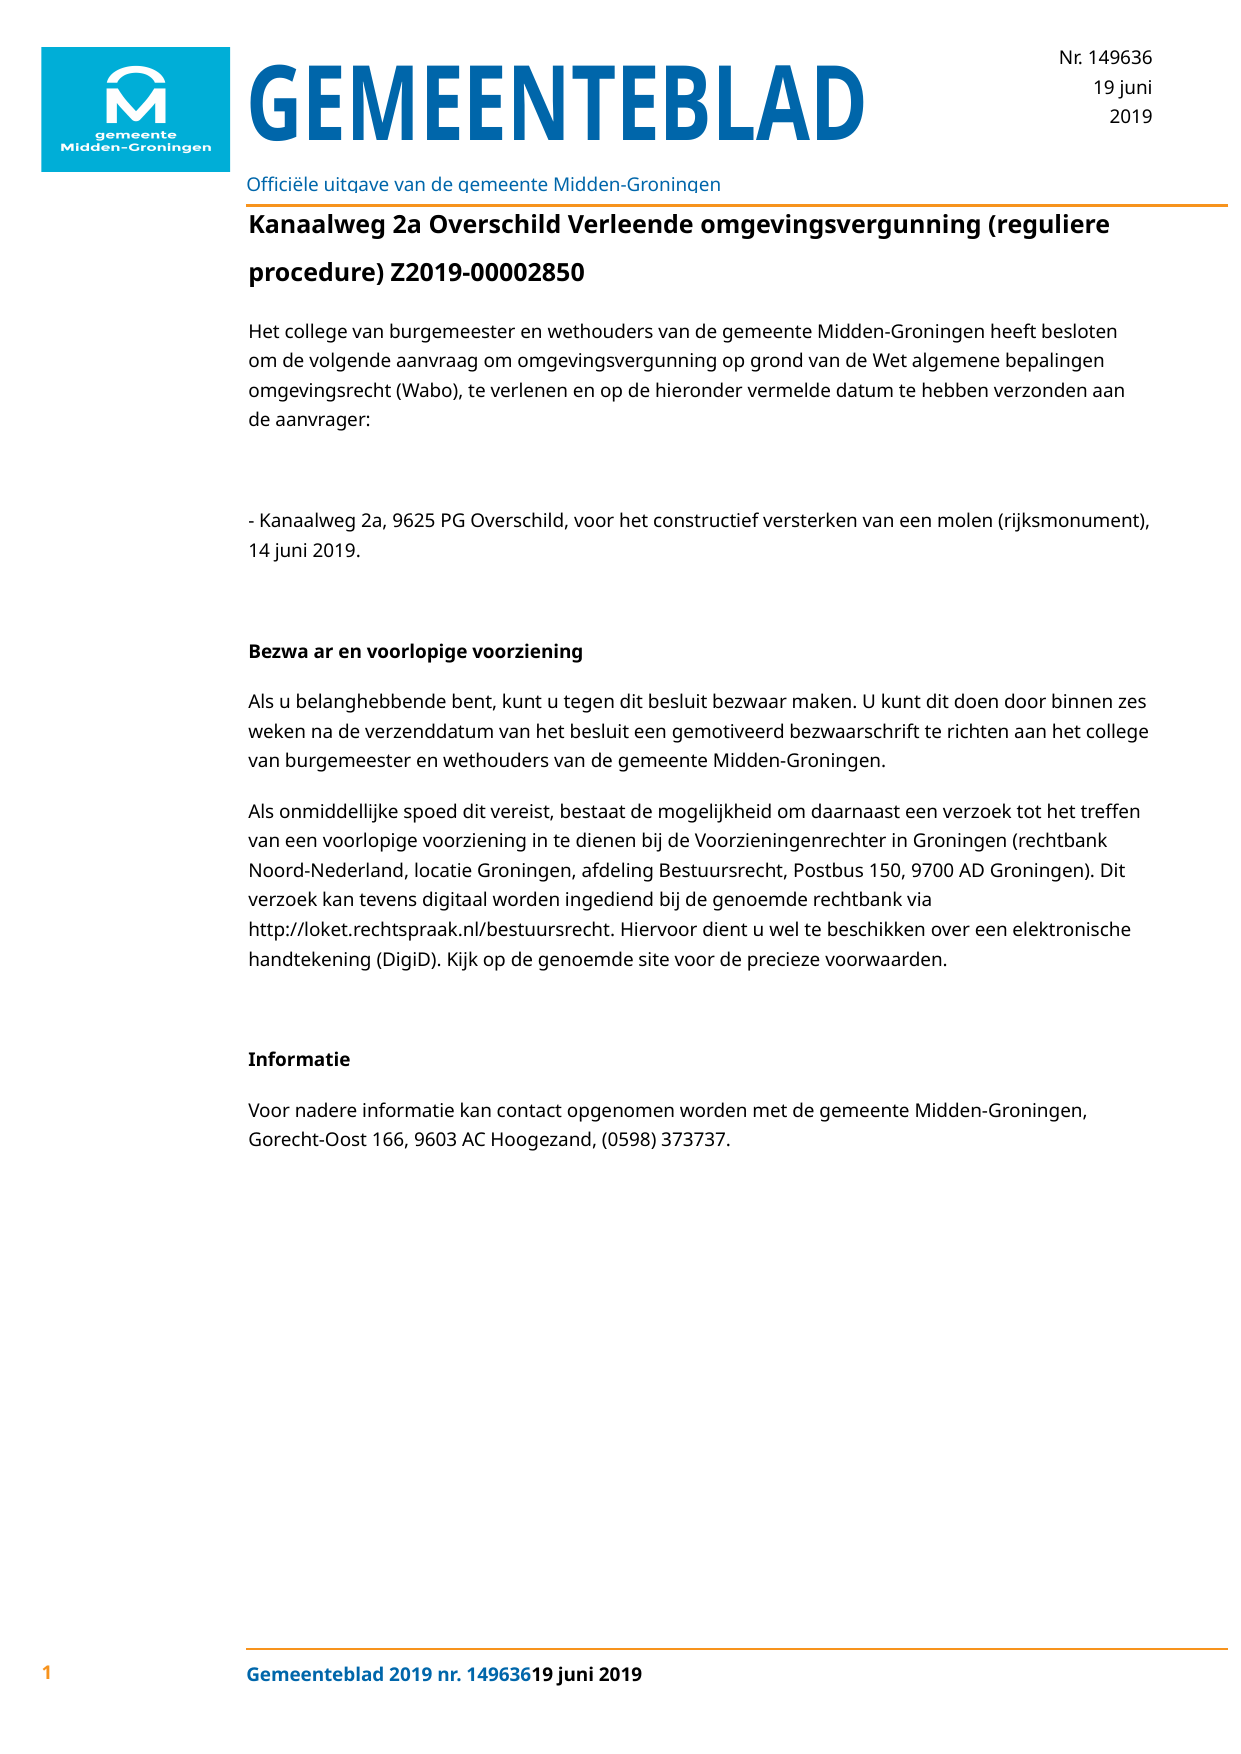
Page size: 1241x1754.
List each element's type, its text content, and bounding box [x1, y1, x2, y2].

text Het college van burgemeester en wethouders van de gemeente Midden-Groningen heeft besloten om de volgende aanvraag om omgevingsvergunning op grond van de Wet algemene bepalingen omgevingsrecht (Wabo), te verlenen en op de hieronder vermelde datum te hebben verzonden aan de aanvrager: [248, 318, 1152, 432]
text Informatie [248, 1047, 1152, 1072]
text Als u belanghebbende bent, kunt u tegen dit besluit bezwaar maken. U kunt dit doen door binnen zes weken na de verzenddatum van het besluit een gemotiveerd bezwaarschrift te richten aan het college van burgemeester en wethouders van de gemeente Midden-Groningen. [248, 688, 1152, 773]
text - Kanaalweg 2a, 9625 PG Overschild, voor het constructief versterken van een molen (rijksmonument), 14 juni 2019. [248, 507, 1152, 563]
text Als onmiddellijke spoed dit vereist, bestaat de mogelijkheid om daarnaast een verzoek tot het treffen van een voorlopige voorziening in te dienen bij de Voorzieningenrechter in Groningen (rechtbank Noord-Nederland, locatie Groningen, afdeling Bestuursrecht, Postbus 150, 9700 AD Groningen). Dit verzoek kan tevens digitaal worden ingediend bij de genoemde rechtbank via http://loket.rechtspraak.nl/bestuursrecht. Hiervoor dient u wel te beschikken over een elektronische handtekening (DigiD). Kijk op de genoemde site voor de precieze voorwaarden. [248, 798, 1152, 972]
picture [184, 146, 190, 153]
text Kanaalweg 2a Overschild Verleende omgevingsvergunning (reguliere procedure) Z2019-00002850 [248, 207, 1152, 288]
text Voor nadere informatie kan contact opgenomen worden met de gemeente Midden-Groningen, Gorecht-Oost 166, 9603 AC Hoogezand, (0598) 373737. [248, 1097, 1152, 1152]
picture [108, 66, 164, 82]
picture [107, 89, 165, 122]
text Bezwa ar en voorlopige voorziening [248, 638, 1152, 664]
